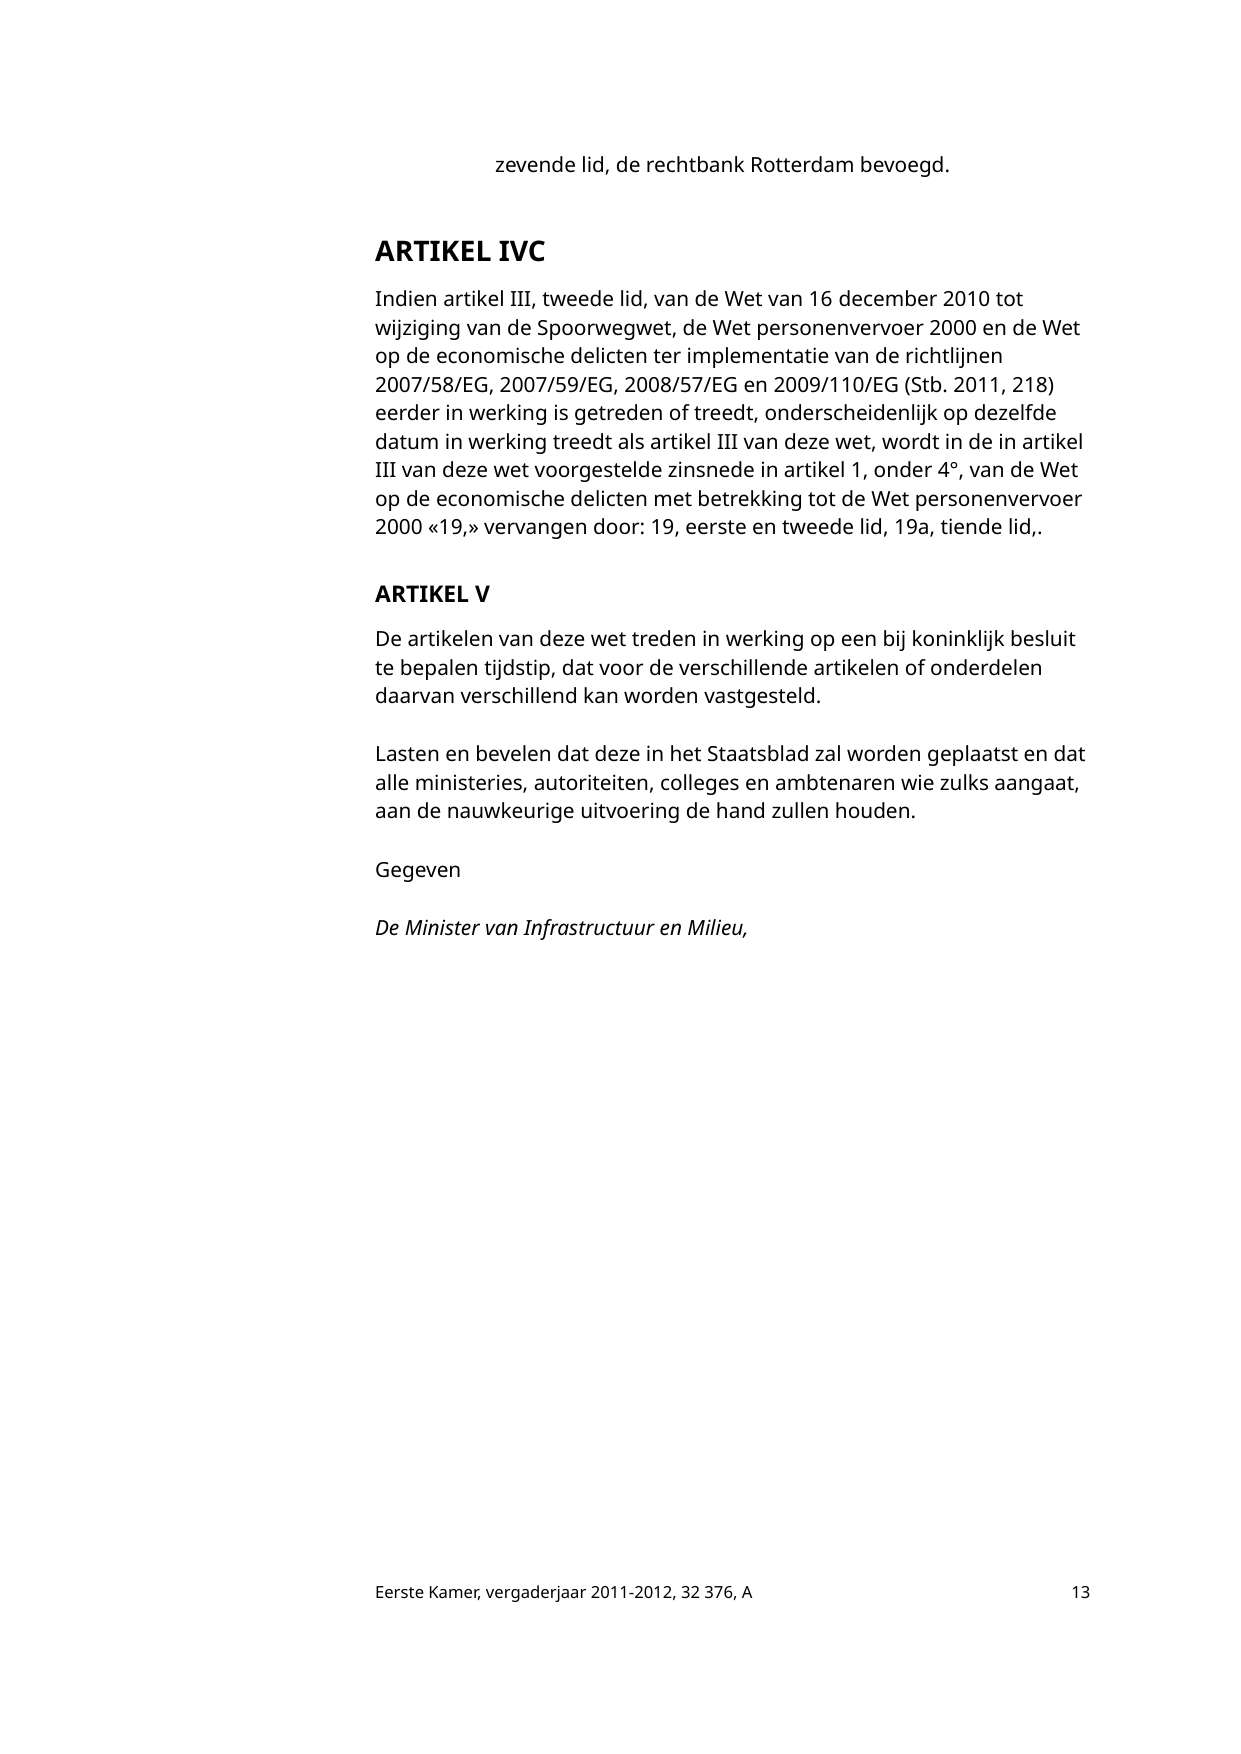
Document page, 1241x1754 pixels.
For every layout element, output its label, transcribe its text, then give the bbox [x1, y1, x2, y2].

text De artikelen van deze wet treden in werking op een bij koninklijk besluit te bepalen tijdstip, dat voor de verschillende artikelen of onderdelen daarvan verschillend kan worden vastgesteld. [375, 624, 1090, 709]
text Indien artikel III, tweede lid, van de Wet van 16 december 2010 tot wijziging van de Spoorwegwet, de Wet personenvervoer 2000 en de Wet op de economische delicten ter implementatie van de richtlijnen 2007/58/EG, 2007/59/EG, 2008/57/EG en 2009/110/EG (Stb. 2011, 218) eerder in werking is getreden of treedt, onderscheidenlijk op dezelfde datum in werking treedt als artikel III van deze wet, wordt in de in artikel III van deze wet voorgestelde zinsnede in artikel 1, onder 4°, van de Wet op de economische delicten met betrekking tot de Wet personenvervoer 2000 «19,» vervangen door: 19, eerste en tweede lid, 19a, tiende lid,. [375, 284, 1090, 541]
list zevende lid, de rechtbank Rotterdam bevoegd. [420, 150, 1090, 178]
text Lasten en bevelen dat deze in het Staatsblad zal worden geplaatst en dat alle ministeries, autoriteiten, colleges en ambtenaren wie zulks aangaat, aan de nauwkeurige uitvoering de hand zullen houden. [375, 739, 1090, 825]
text Gegeven [375, 855, 1090, 883]
text De Minister van Infrastructuur en Milieu, [375, 913, 1090, 942]
subtitle ARTIKEL IVC [375, 231, 1090, 269]
subtitle ARTIKEL V [375, 578, 1090, 609]
